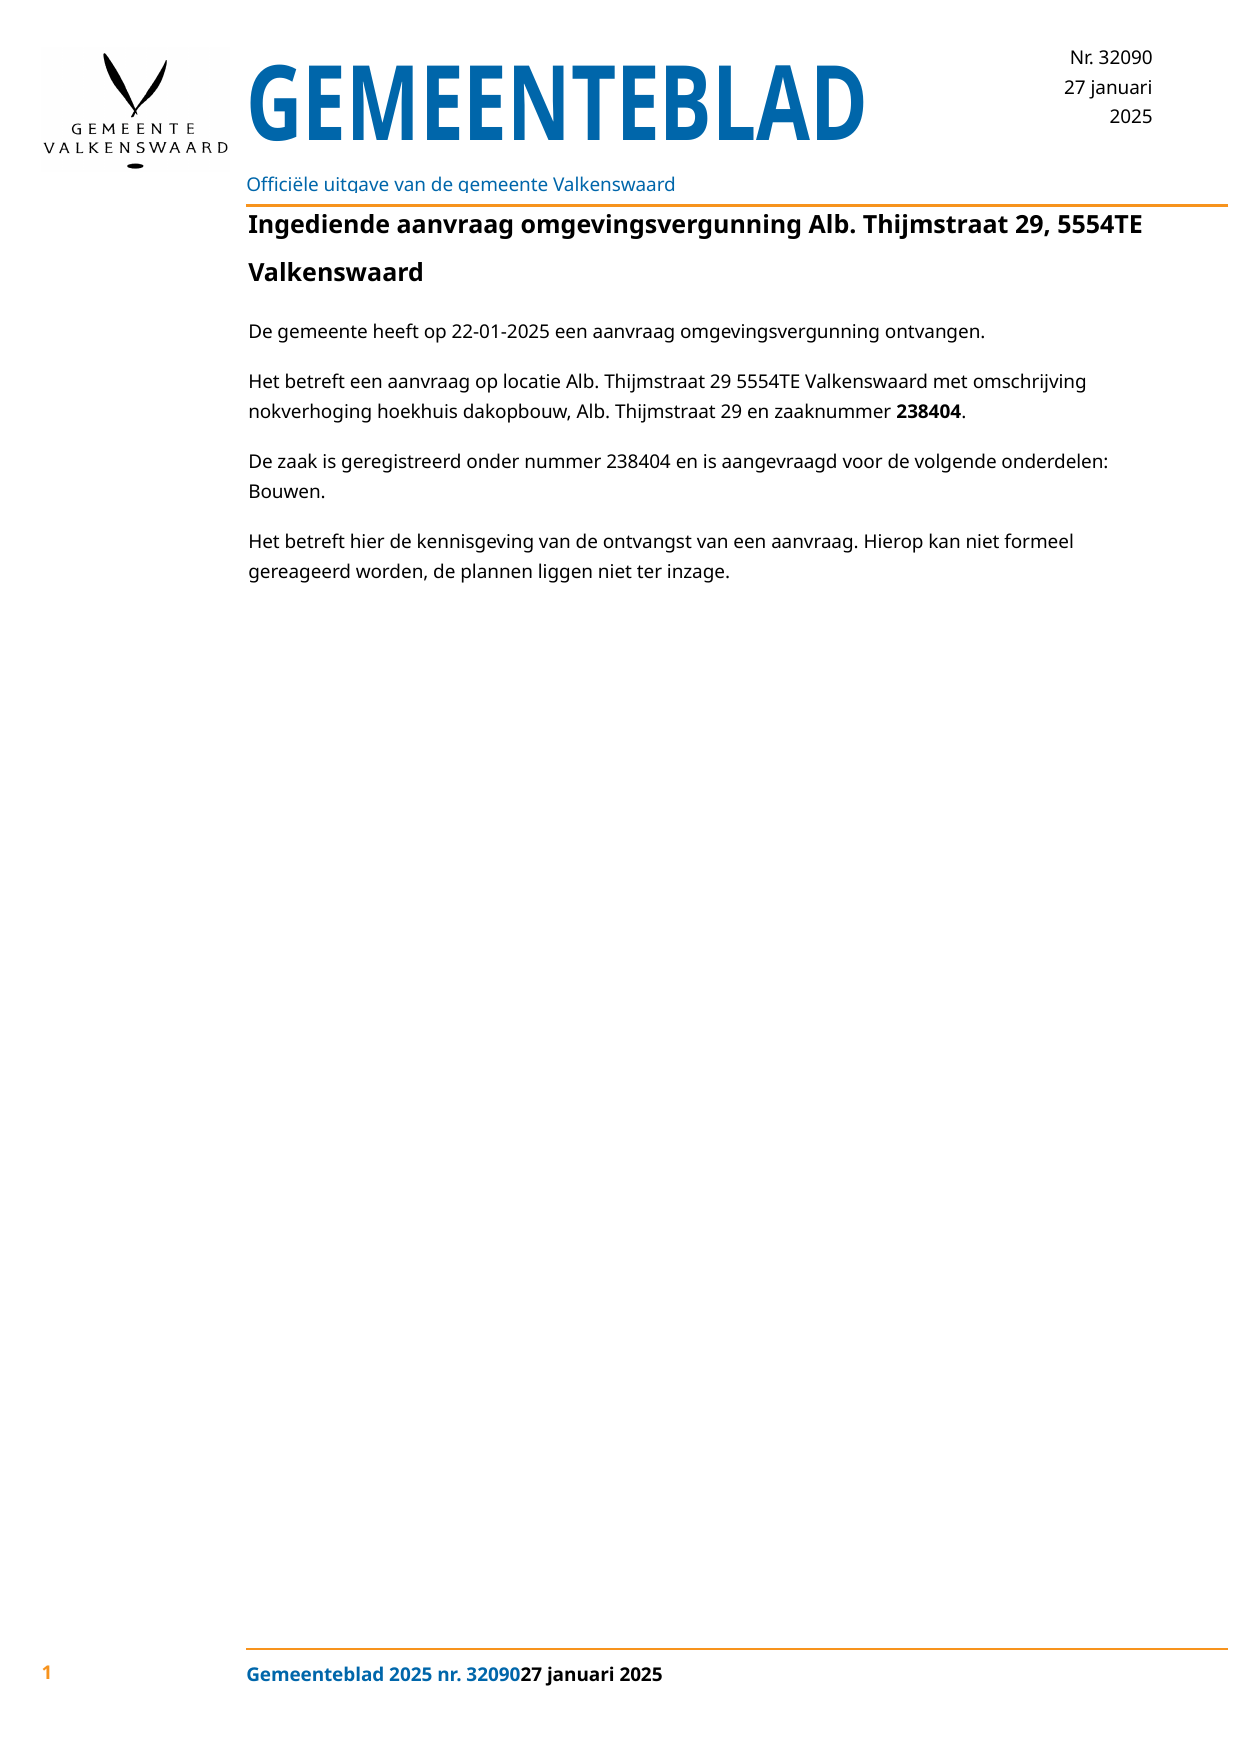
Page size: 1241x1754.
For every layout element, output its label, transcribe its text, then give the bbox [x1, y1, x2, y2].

picture [41, 47, 231, 172]
text De gemeente heeft op 22-01-2025 een aanvraag omgevingsvergunning ontvangen. [248, 318, 1152, 344]
text Het betreft hier de kennisgeving van de ontvangst van een aanvraag. Hierop kan niet formeel gereageerd worden, de plannen liggen niet ter inzage. [248, 528, 1152, 584]
text Ingediende aanvraag omgevingsvergunning Alb. Thijmstraat 29, 5554TE Valkenswaard [248, 207, 1152, 288]
text De zaak is geregistreerd onder nummer 238404 en is aangevraagd voor de volgende onderdelen: Bouwen. [248, 448, 1152, 504]
text Het betreft een aanvraag op locatie Alb. Thijmstraat 29 5554TE Valkenswaard met omschrijving nokverhoging hoekhuis dakopbouw, Alb. Thijmstraat 29 en zaaknummer 238404. [248, 368, 1152, 424]
